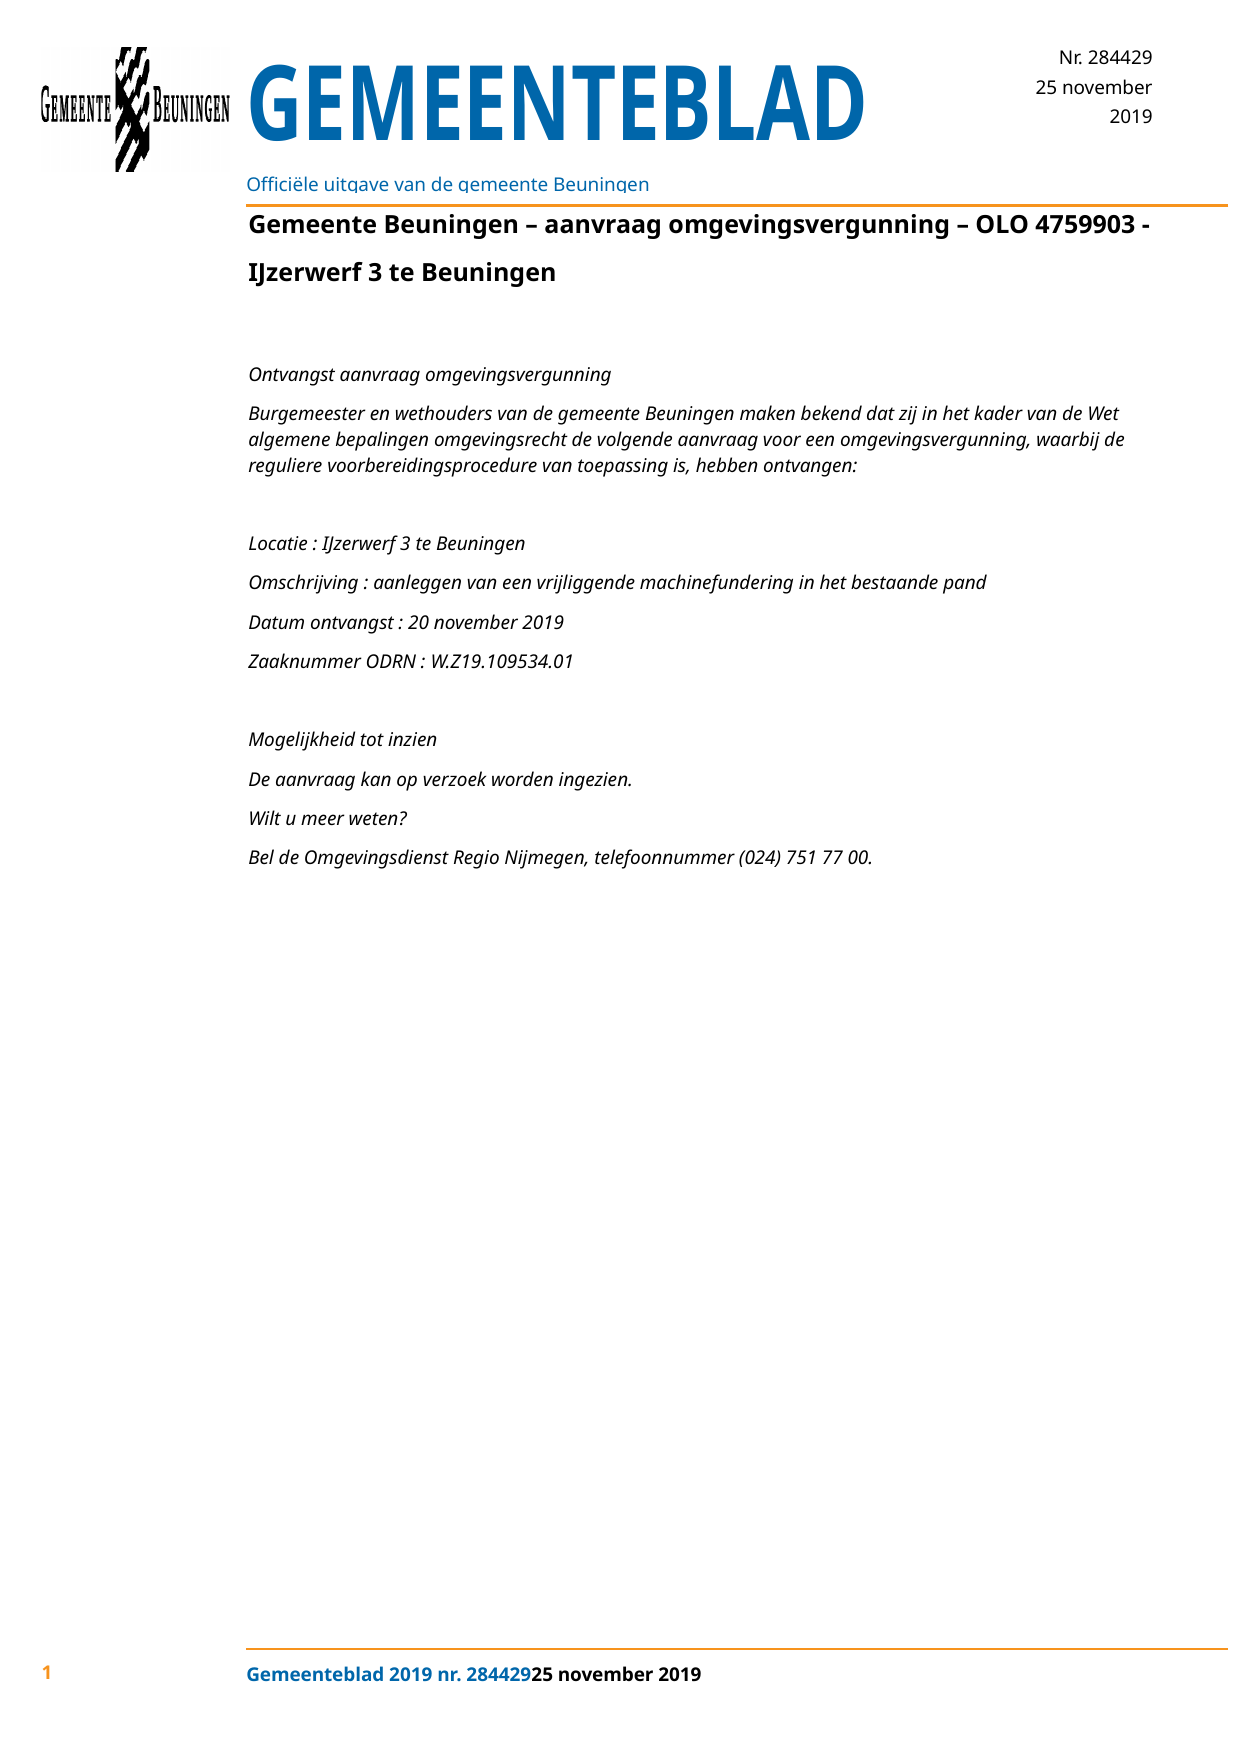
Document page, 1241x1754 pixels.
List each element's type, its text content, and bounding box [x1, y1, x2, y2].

text Mogelijkheid tot inzien [248, 727, 1152, 752]
text Bel de Omgevingsdienst Regio Nijmegen, telefoonnummer (024) 751 77 00. [248, 844, 1152, 870]
picture [41, 47, 231, 172]
text Ontvangst aanvraag omgevingsvergunning [248, 361, 1152, 387]
text Locatie : IJzerwerf 3 te Beuningen [248, 530, 1152, 556]
text Wilt u meer weten? [248, 805, 1152, 831]
text De aanvraag kan op verzoek worden ingezien. [248, 766, 1152, 792]
text Gemeente Beuningen – aanvraag omgevingsvergunning – OLO 4759903 - IJzerwerf 3 te Beuningen [248, 207, 1152, 288]
text Zaaknummer ODRN : W.Z19.109534.01 [248, 648, 1152, 674]
text Datum ontvangst : 20 november 2019 [248, 609, 1152, 634]
text Burgemeester en wethouders van de gemeente Beuningen maken bekend dat zij in het kader van de Wet algemene bepalingen omgevingsrecht de volgende aanvraag voor een omgevingsvergunning, waarbij de reguliere voorbereidingsprocedure van toepassing is, hebben ontvangen: [248, 400, 1152, 477]
text Omschrijving : aanleggen van een vrijliggende machinefundering in het bestaande pand [248, 569, 1152, 595]
